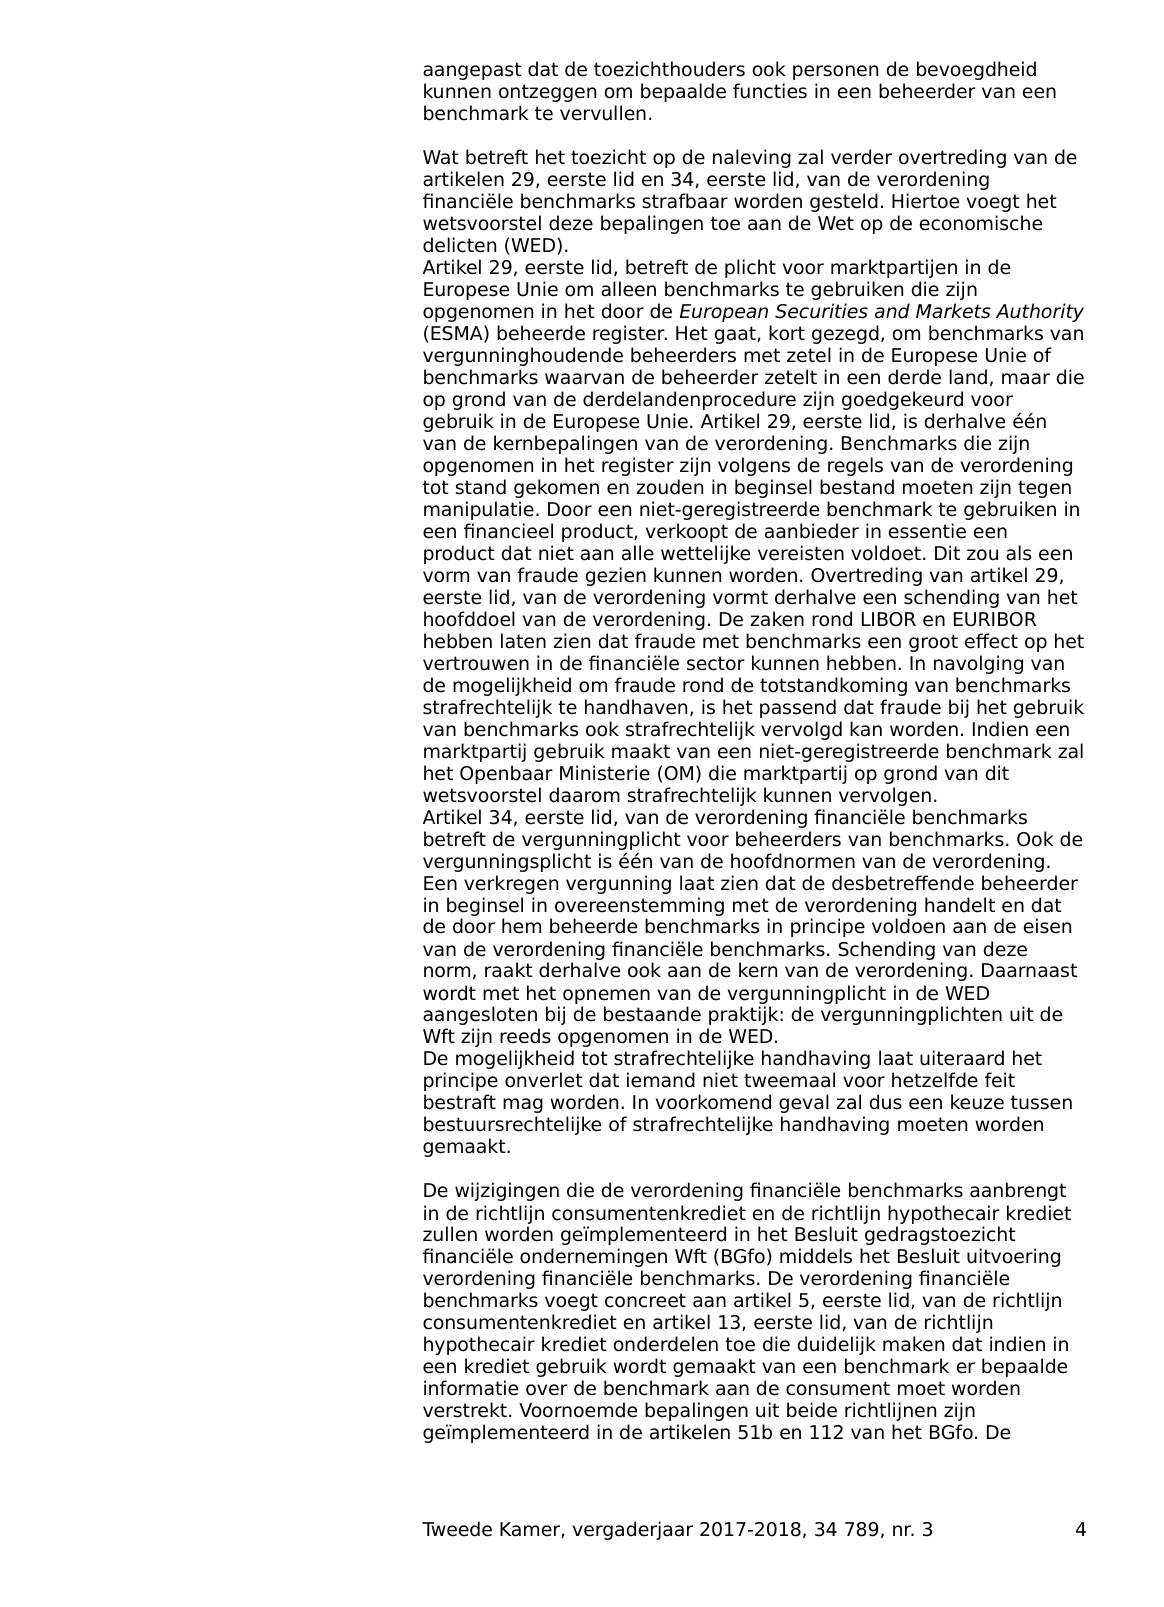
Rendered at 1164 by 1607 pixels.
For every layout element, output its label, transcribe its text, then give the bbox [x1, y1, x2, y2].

text Artikel 34, eerste lid, van de verordening financiële benchmarks betreft de vergunningplicht voor beheerders van benchmarks. Ook de vergunningsplicht is één van de hoofdnormen van de verordening. Een verkregen vergunning laat zien dat de desbetreffende beheerder in beginsel in overeenstemming met de verordening handelt en dat de door hem beheerde benchmarks in principe voldoen aan de eisen van de verordening financiële benchmarks. Schending van deze norm, raakt derhalve ook aan de kern van de verordening. Daarnaast wordt met het opnemen van de vergunningplicht in de WED aangesloten bij de bestaande praktijk: de vergunningplichten uit de Wft zijn reeds opgenomen in de WED. [422, 807, 1087, 1048]
text Artikel 29, eerste lid, betreft de plicht voor marktpartijen in de Europese Unie om alleen benchmarks te gebruiken die zijn opgenomen in het door de European Securities and Markets Authority (ESMA) beheerde register. Het gaat, kort gezegd, om benchmarks van vergunninghoudende beheerders met zetel in de Europese Unie of benchmarks waarvan de beheerder zetelt in een derde land, maar die op grond van de derdelandenprocedure zijn goedgekeurd voor gebruik in de Europese Unie. Artikel 29, eerste lid, is derhalve één van de kernbepalingen van de verordening. Benchmarks die zijn opgenomen in het register zijn volgens de regels van de verordening tot stand gekomen en zouden in beginsel bestand moeten zijn tegen manipulatie. Door een niet-geregistreerde benchmark te gebruiken in een financieel product, verkoopt de aanbieder in essentie een product dat niet aan alle wettelijke vereisten voldoet. Dit zou als een vorm van fraude gezien kunnen worden. Overtreding van artikel 29, eerste lid, van de verordening vormt derhalve een schending van het hoofddoel van de verordening. De zaken rond LIBOR en EURIBOR hebben laten zien dat fraude met benchmarks een groot effect op het vertrouwen in de financiële sector kunnen hebben. In navolging van de mogelijkheid om fraude rond de totstandkoming van benchmarks strafrechtelijk te handhaven, is het passend dat fraude bij het gebruik van benchmarks ook strafrechtelijk vervolgd kan worden. Indien een marktpartij gebruik maakt van een niet-geregistreerde benchmark zal het Openbaar Ministerie (OM) die marktpartij op grond van dit wetsvoorstel daarom strafrechtelijk kunnen vervolgen. [422, 257, 1087, 807]
text De wijzigingen die de verordening financiële benchmarks aanbrengt in de richtlijn consumentenkrediet en de richtlijn hypothecair krediet zullen worden geïmplementeerd in het Besluit gedragstoezicht financiële ondernemingen Wft (BGfo) middels het Besluit uitvoering verordening financiële benchmarks. De verordening financiële benchmarks voegt concreet aan artikel 5, eerste lid, van de richtlijn consumentenkrediet en artikel 13, eerste lid, van de richtlijn hypothecair krediet onderdelen toe die duidelijk maken dat indien in een krediet gebruik wordt gemaakt van een benchmark er bepaalde informatie over de benchmark aan de consument moet worden verstrekt. Voornoemde bepalingen uit beide richtlijnen zijn geïmplementeerd in de artikelen 51b en 112 van het BGfo. De [422, 1180, 1087, 1444]
text Wat betreft het toezicht op de naleving zal verder overtreding van de artikelen 29, eerste lid en 34, eerste lid, van de verordening financiële benchmarks strafbaar worden gesteld. Hiertoe voegt het wetsvoorstel deze bepalingen toe aan de Wet op de economische delicten (WED). [422, 147, 1087, 257]
text De mogelijkheid tot strafrechtelijke handhaving laat uiteraard het principe onverlet dat iemand niet tweemaal voor hetzelfde feit bestraft mag worden. In voorkomend geval zal dus een keuze tussen bestuursrechtelijke of strafrechtelijke handhaving moeten worden gemaakt. [422, 1048, 1087, 1158]
text aangepast dat de toezichthouders ook personen de bevoegdheid kunnen ontzeggen om bepaalde functies in een beheerder van een benchmark te vervullen. [422, 59, 1087, 125]
